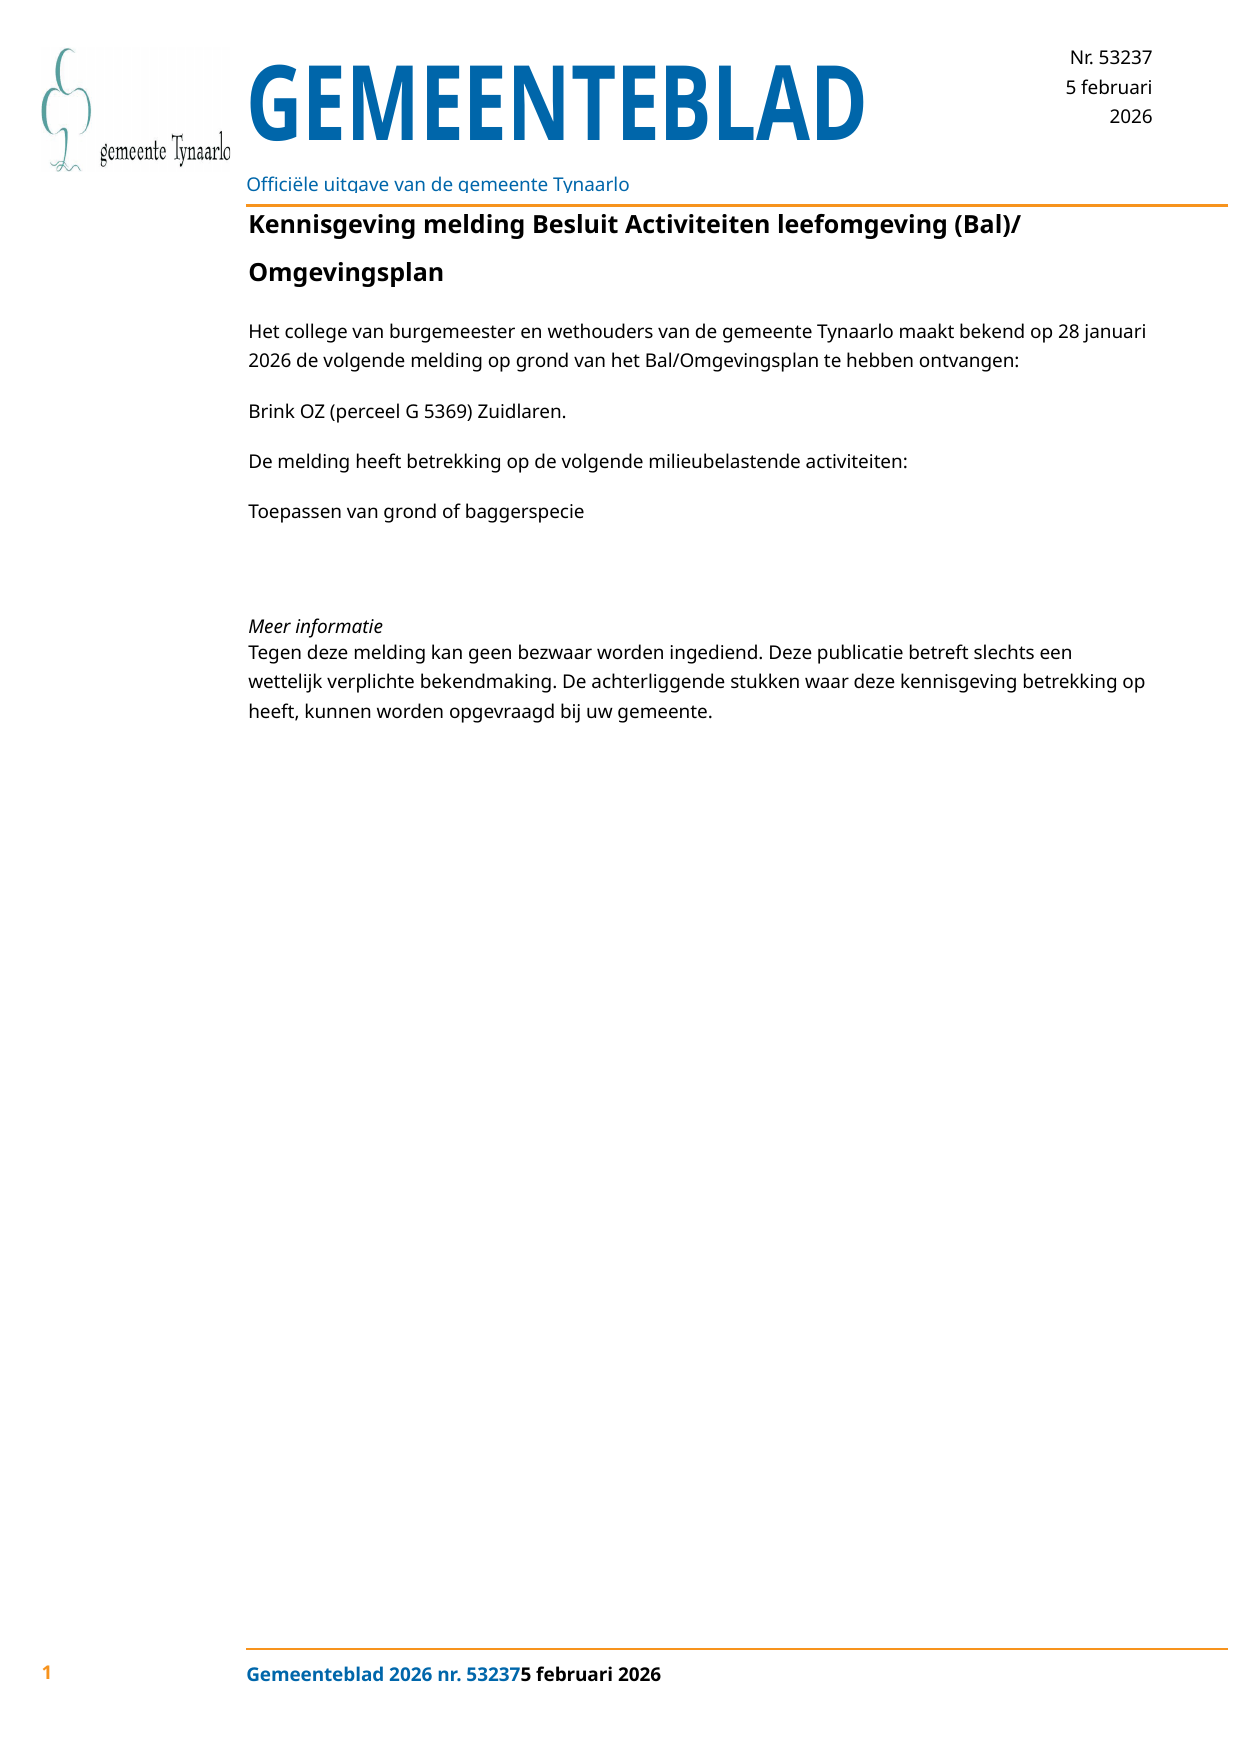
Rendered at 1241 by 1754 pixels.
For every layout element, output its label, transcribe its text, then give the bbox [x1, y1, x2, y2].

text Brink OZ (perceel G 5369) Zuidlaren. [248, 398, 1152, 424]
text Tegen deze melding kan geen bezwaar worden ingediend. Deze publicatie betreft slechts een wettelijk verplichte bekendmaking. De achterliggende stukken waar deze kennisgeving betrekking op heeft, kunnen worden opgevraagd bij uw gemeente. [248, 639, 1152, 724]
text De melding heeft betrekking op de volgende milieubelastende activiteiten: [248, 448, 1152, 474]
text Kennisgeving melding Besluit Activiteiten leefomgeving (Bal)/ Omgevingsplan [248, 207, 1152, 288]
text Toepassen van grond of baggerspecie [248, 499, 1152, 524]
picture [41, 47, 231, 172]
text Meer informatie [248, 613, 1152, 639]
text Het college van burgemeester en wethouders van de gemeente Tynaarlo maakt bekend op 28 januari 2026 de volgende melding op grond van het Bal/Omgevingsplan te hebben ontvangen: [248, 318, 1152, 373]
